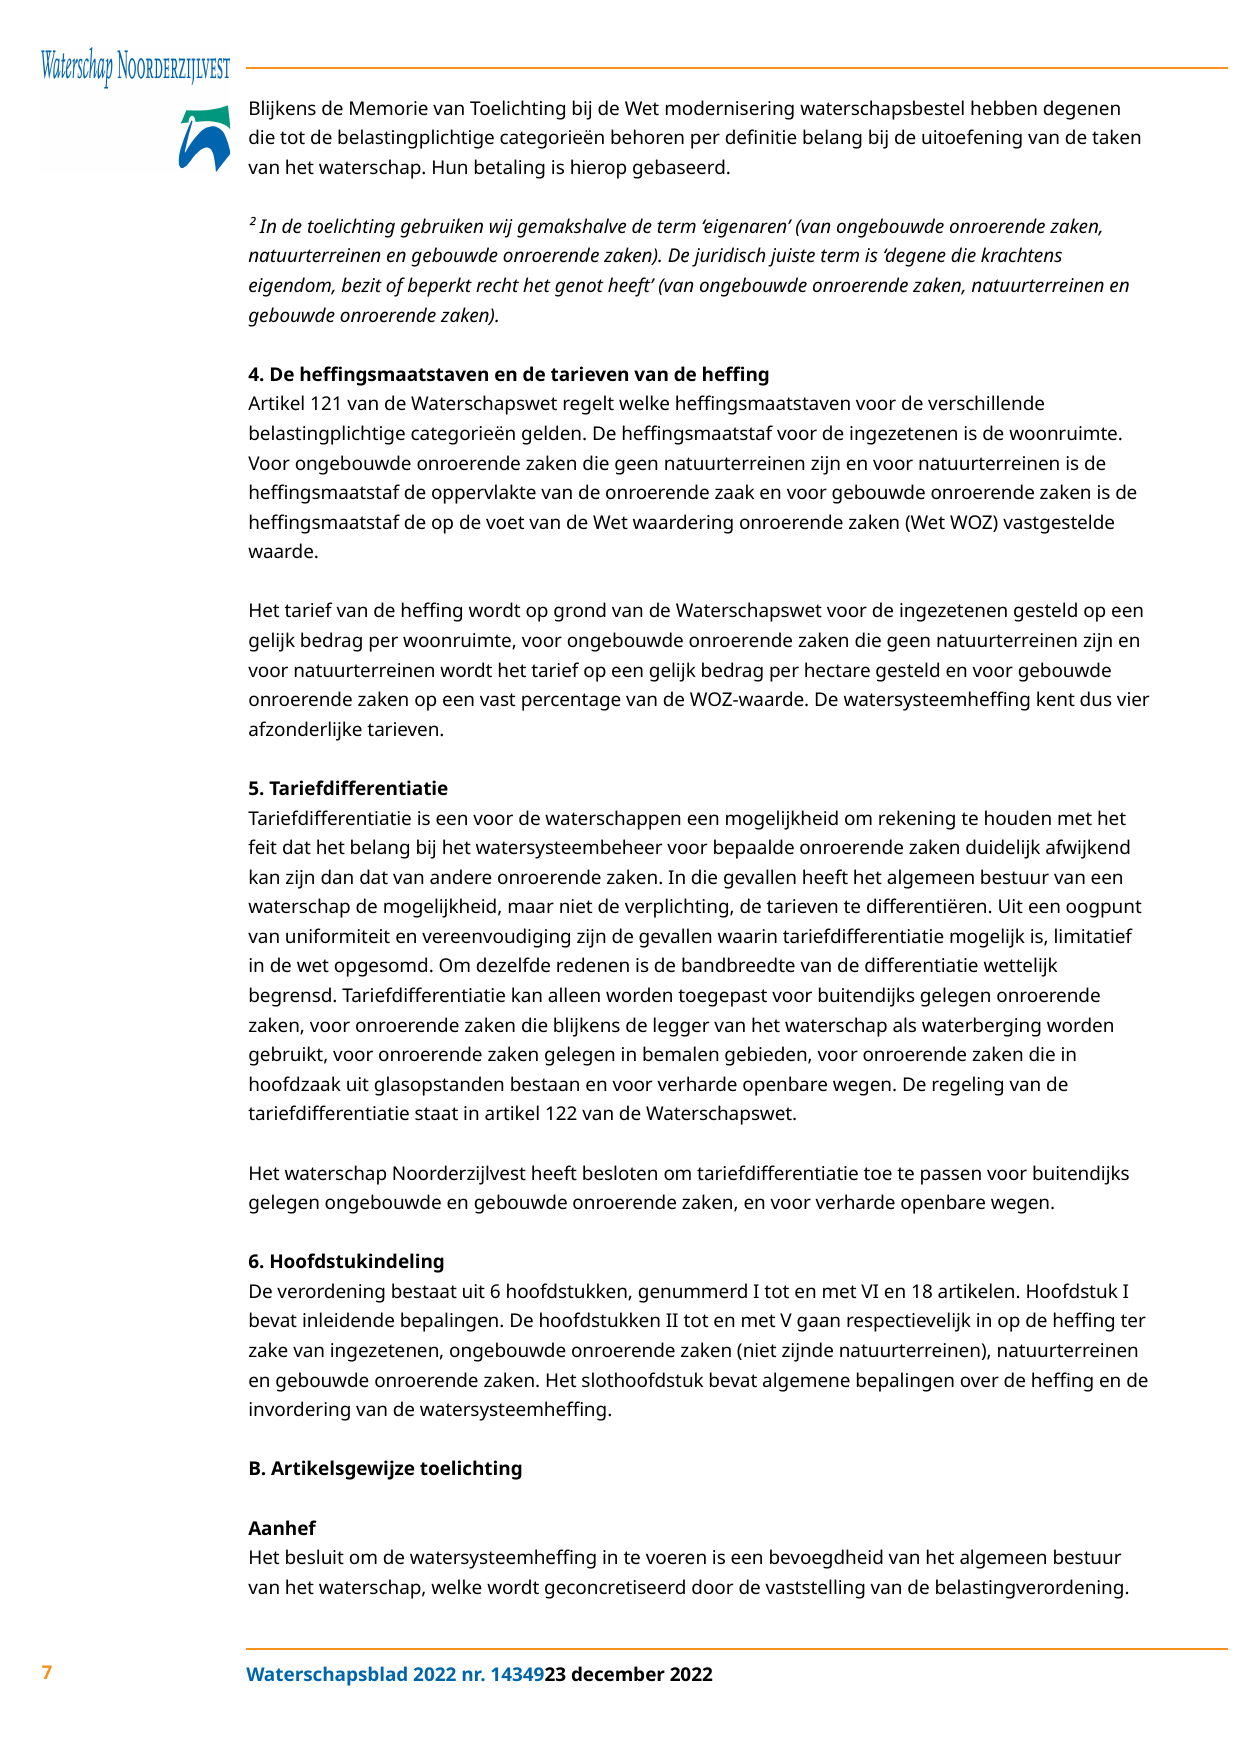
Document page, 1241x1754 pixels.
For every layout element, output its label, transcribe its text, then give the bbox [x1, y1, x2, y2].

text 5. Tariefdifferentiatie [248, 775, 1152, 801]
text Het tarief van de heffing wordt op grond van de Waterschapswet voor de ingezetenen gesteld op een gelijk bedrag per woonruimte, voor ongebouwde onroerende zaken die geen natuurterreinen zijn en voor natuurterreinen wordt het tarief op een gelijk bedrag per hectare gesteld en voor gebouwde onroerende zaken op een vast percentage van de WOZ-waarde. De watersysteemheffing kent dus vier afzonderlijke tarieven. [248, 598, 1152, 742]
text Blijkens de Memorie van Toelichting bij de Wet modernisering waterschapsbestel hebben degenen die tot de belastingplichtige categorieën behoren per definitie belang bij de uitoefening van de taken van het waterschap. Hun betaling is hierop gebaseerd. [248, 95, 1152, 180]
text B. Artikelsgewijze toelichting [248, 1456, 1152, 1481]
text 6. Hoofdstukindeling [248, 1248, 1152, 1274]
text 4. De heffingsmaatstaven en de tarieven van de heffing [248, 361, 1152, 387]
text Het besluit om de watersysteemheffing in te voeren is een bevoegdheid van het algemeen bestuur van het waterschap, welke wordt geconcretiseerd door de vaststelling van de belastingverordening. [248, 1544, 1152, 1600]
text ² In de toelichting gebruiken wij gemakshalve de term ‘eigenaren’ (van ongebouwde onroerende zaken, natuurterreinen en gebouwde onroerende zaken). De juridisch juiste term is ‘degene die krachtens eigendom, bezit of beperkt recht het genot heeft’ (van ongebouwde onroerende zaken, natuurterreinen en gebouwde onroerende zaken). [248, 213, 1152, 328]
text Tariefdifferentiatie is een voor de waterschappen een mogelijkheid om rekening te houden met het feit dat het belang bij het watersysteembeheer voor bepaalde onroerende zaken duidelijk afwijkend kan zijn dan dat van andere onroerende zaken. In die gevallen heeft het algemeen bestuur van een waterschap de mogelijkheid, maar niet de verplichting, de tarieven te differentiëren. Uit een oogpunt van uniformiteit en vereenvoudiging zijn de gevallen waarin tariefdifferentiatie mogelijk is, limitatief in de wet opgesomd. Om dezelfde redenen is de bandbreedte van de differentiatie wettelijk begrensd. Tariefdifferentiatie kan alleen worden toegepast voor buitendijks gelegen onroerende zaken, voor onroerende zaken die blijkens de legger van het waterschap als waterberging worden gebruikt, voor onroerende zaken gelegen in bemalen gebieden, voor onroerende zaken die in hoofdzaak uit glasopstanden bestaan en voor verharde openbare wegen. De regeling van de tariefdifferentiatie staat in artikel 122 van de Waterschapswet. [248, 805, 1152, 1126]
text Aanhef [248, 1515, 1152, 1541]
text De verordening bestaat uit 6 hoofdstukken, genummerd I tot en met VI en 18 artikelen. Hoofdstuk I bevat inleidende bepalingen. De hoofdstukken II tot en met V gaan respectievelijk in op de heffing ter zake van ingezetenen, ongebouwde onroerende zaken (niet zijnde natuurterreinen), natuurterreinen en gebouwde onroerende zaken. Het slothoofdstuk bevat algemene bepalingen over de heffing en de invordering van de watersysteemheffing. [248, 1278, 1152, 1422]
picture [41, 47, 231, 172]
text Het waterschap Noorderzijlvest heeft besloten om tariefdifferentiatie toe te passen voor buitendijks gelegen ongebouwde en gebouwde onroerende zaken, en voor verharde openbare wegen. [248, 1160, 1152, 1215]
text Artikel 121 van de Waterschapswet regelt welke heffingsmaatstaven voor de verschillende belastingplichtige categorieën gelden. De heffingsmaatstaf voor de ingezetenen is de woonruimte. Voor ongebouwde onroerende zaken die geen natuurterreinen zijn en voor natuurterreinen is de heffingsmaatstaf de oppervlakte van de onroerende zaak en voor gebouwde onroerende zaken is de heffingsmaatstaf de op de voet van de Wet waardering onroerende zaken (Wet WOZ) vastgestelde waarde. [248, 391, 1152, 564]
